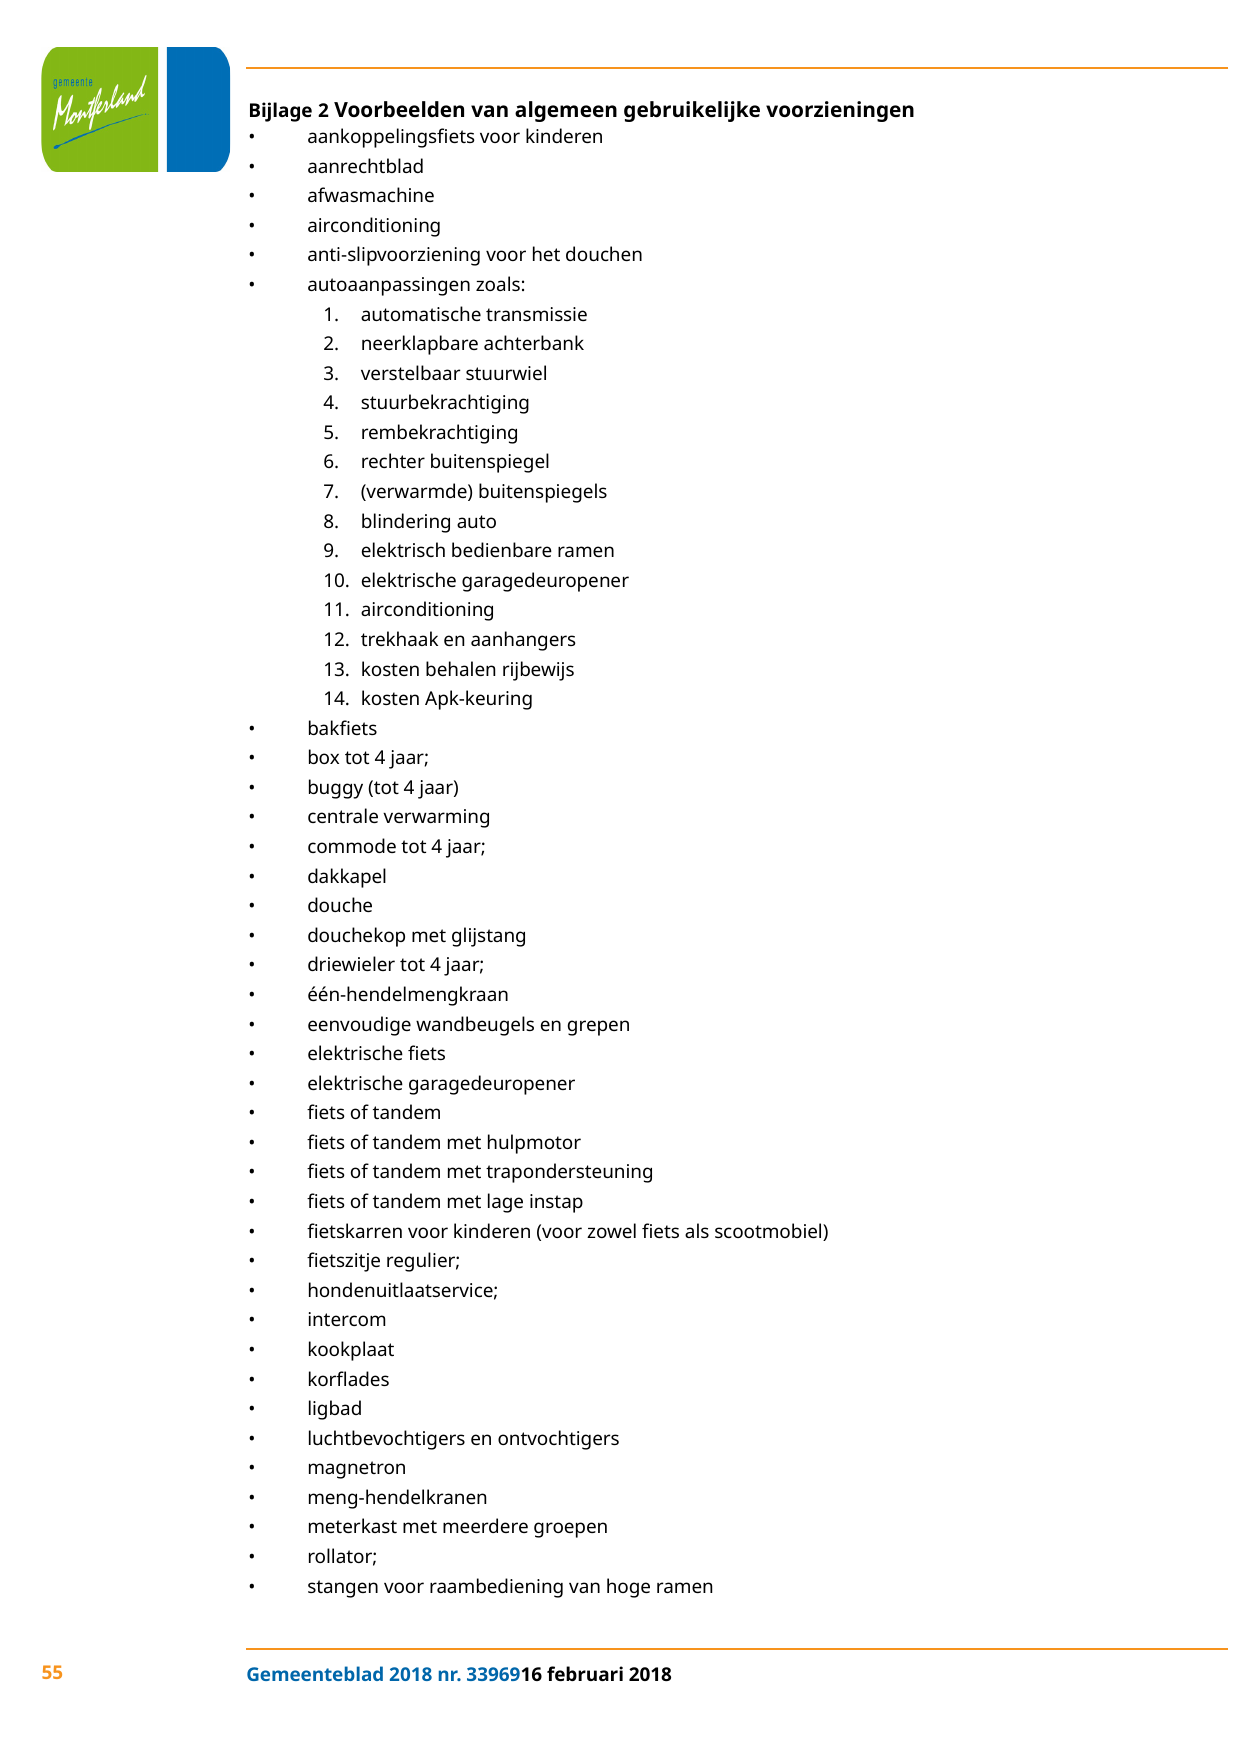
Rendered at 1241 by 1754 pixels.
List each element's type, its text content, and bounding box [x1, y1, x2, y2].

list fietszitje regulier; [248, 1247, 1152, 1273]
list fiets of tandem [248, 1099, 1152, 1125]
list neerklapbare achterbank [323, 330, 1152, 356]
list elektrische fiets [248, 1040, 1152, 1066]
list hondenuitlaatservice; [248, 1277, 1152, 1303]
list elektrisch bedienbare ramen [323, 537, 1152, 563]
list aanrechtblad [248, 153, 1152, 179]
list buggy (tot 4 jaar) [248, 774, 1152, 800]
list rembekrachtiging [323, 419, 1152, 445]
list ligbad [248, 1395, 1152, 1421]
list één-hendelmengkraan [248, 981, 1152, 1007]
list kosten behalen rijbewijs [323, 656, 1152, 682]
list airconditioning [323, 597, 1152, 622]
list korflades [248, 1366, 1152, 1392]
list kosten Apk-keuring [323, 685, 1152, 711]
list centrale verwarming [248, 804, 1152, 829]
list fietskarren voor kinderen (voor zowel fiets als scootmobiel) [248, 1218, 1152, 1244]
list afwasmachine [248, 182, 1152, 208]
list stangen voor raambediening van hoge ramen [248, 1573, 1152, 1599]
list douchekop met glijstang [248, 922, 1152, 948]
text Bijlage 2 Voorbeelden van algemeen gebruikelijke voorzieningen [248, 95, 1152, 123]
list autoaanpassingen zoals: [248, 271, 1152, 297]
list douche [248, 892, 1152, 918]
list driewieler tot 4 jaar; [248, 952, 1152, 977]
list commode tot 4 jaar; [248, 833, 1152, 859]
list anti-slipvoorziening voor het douchen [248, 242, 1152, 267]
list meterkast met meerdere groepen [248, 1514, 1152, 1539]
list elektrische garagedeuropener [323, 567, 1152, 593]
list rollator; [248, 1543, 1152, 1569]
list fiets of tandem met lage instap [248, 1188, 1152, 1214]
list verstelbaar stuurwiel [323, 360, 1152, 386]
list fiets of tandem met hulpmotor [248, 1129, 1152, 1155]
list aankoppelingsfiets voor kinderen [248, 123, 1152, 149]
list intercom [248, 1307, 1152, 1332]
list (verwarmde) buitenspiegels [323, 478, 1152, 504]
list airconditioning [248, 212, 1152, 238]
list meng-hendelkranen [248, 1484, 1152, 1510]
list magnetron [248, 1454, 1152, 1480]
list bakfiets [248, 715, 1152, 741]
list elektrische garagedeuropener [248, 1070, 1152, 1096]
list automatische transmissie [323, 301, 1152, 327]
list rechter buitenspiegel [323, 449, 1152, 474]
picture [41, 47, 231, 172]
list dakkapel [248, 863, 1152, 889]
list eenvoudige wandbeugels en grepen [248, 1011, 1152, 1037]
list stuurbekrachtiging [323, 389, 1152, 415]
list trekhaak en aanhangers [323, 626, 1152, 652]
list box tot 4 jaar; [248, 744, 1152, 770]
list blindering auto [323, 508, 1152, 534]
list luchtbevochtigers en ontvochtigers [248, 1425, 1152, 1451]
list fiets of tandem met trapondersteuning [248, 1159, 1152, 1184]
list kookplaat [248, 1336, 1152, 1362]
